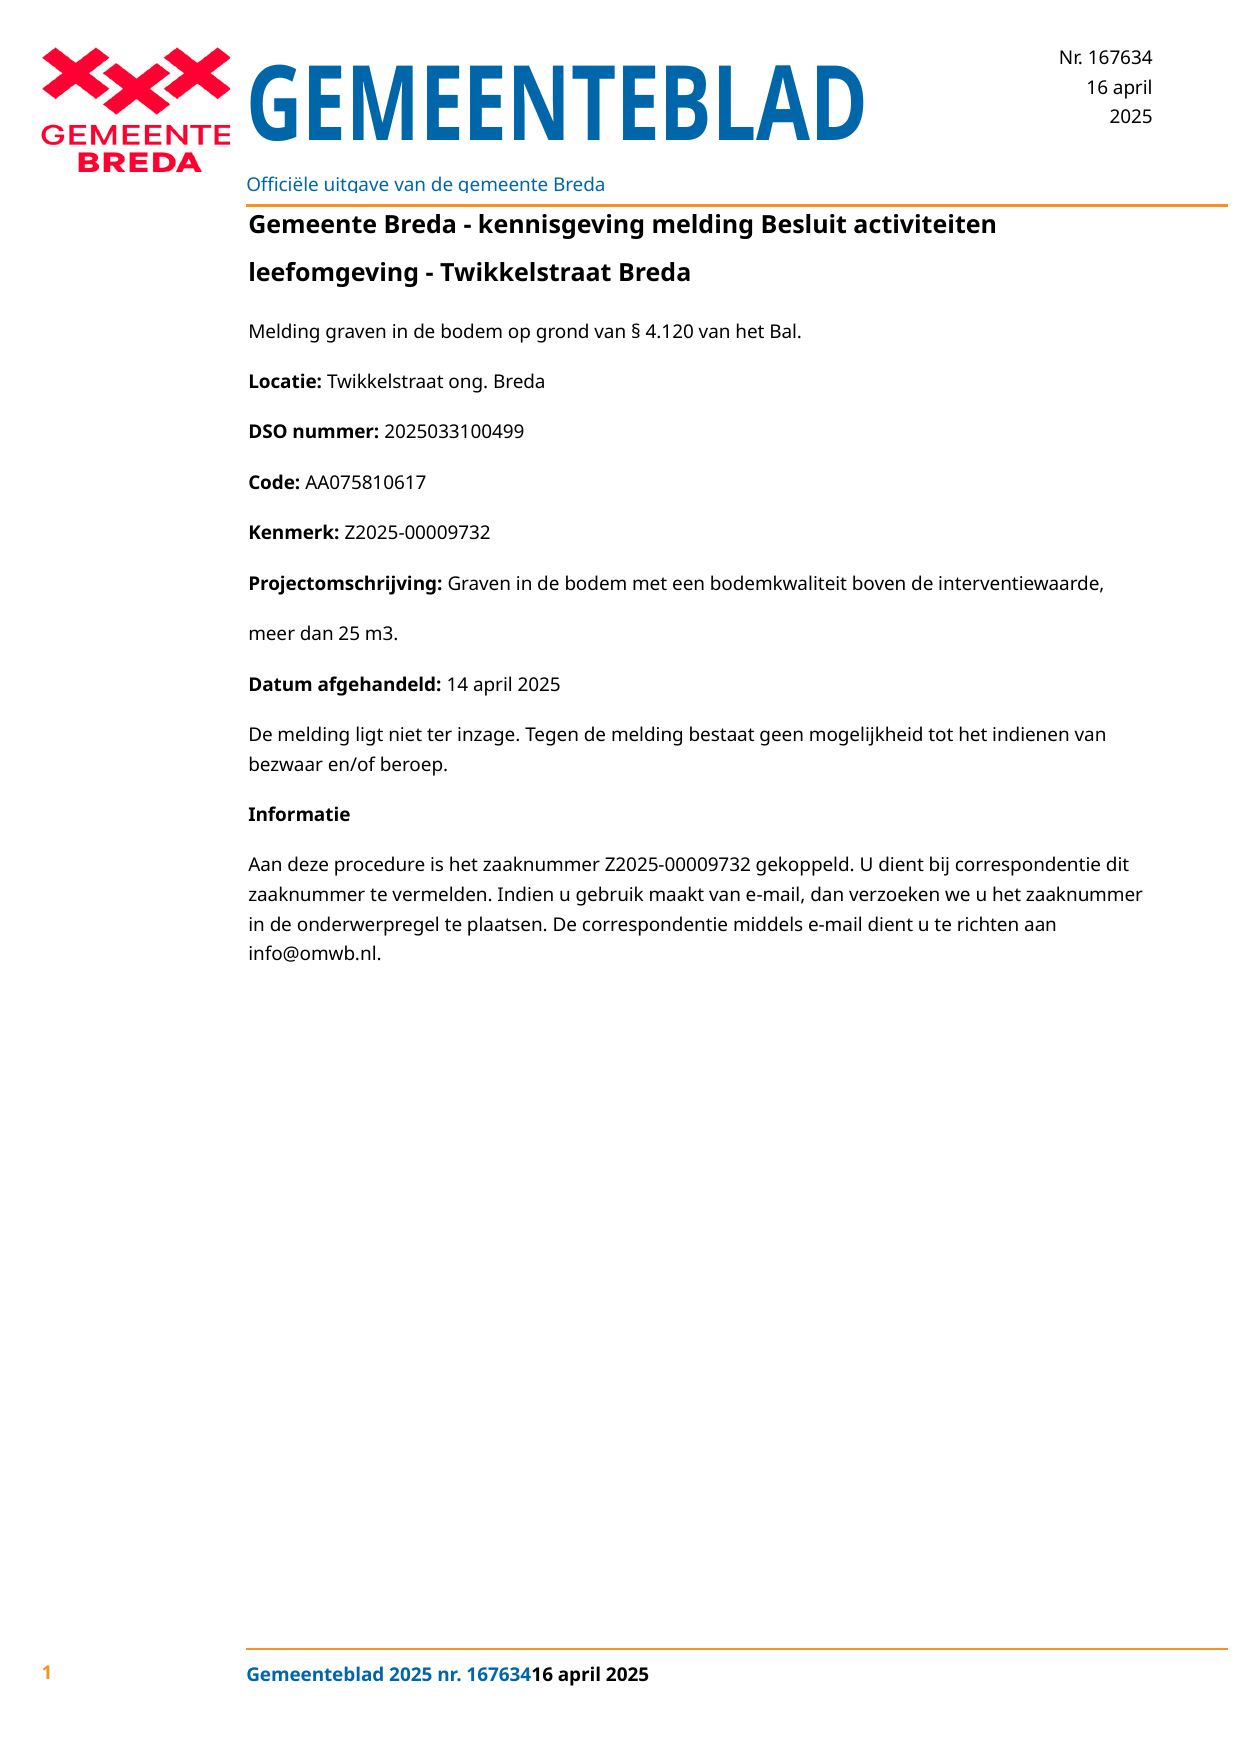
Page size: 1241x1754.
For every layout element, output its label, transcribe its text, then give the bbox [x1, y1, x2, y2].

text Datum afgehandeld: 14 april 2025 [248, 671, 1152, 697]
text Aan deze procedure is het zaaknummer Z2025-00009732 gekoppeld. U dient bij correspondentie dit zaaknummer te vermelden. Indien u gebruik maakt van e-mail, dan verzoeken we u het zaaknummer in de onderwerpregel te plaatsen. De correspondentie middels e-mail dient u te richten aan info@omwb.nl. [248, 852, 1152, 966]
text Kenmerk: Z2025-00009732 [248, 519, 1152, 545]
text Code: AA075810617 [248, 469, 1152, 495]
text DSO nummer: 2025033100499 [248, 419, 1152, 444]
text Gemeente Breda - kennisgeving melding Besluit activiteiten leefomgeving - Twikkelstraat Breda [248, 207, 1152, 288]
text Melding graven in de bodem op grond van § 4.120 van het Bal. [248, 318, 1152, 344]
text meer dan 25 m3. [248, 620, 1152, 646]
text Locatie: Twikkelstraat ong. Breda [248, 368, 1152, 394]
text Informatie [248, 801, 1152, 827]
picture [41, 47, 231, 172]
text Projectomschrijving: Graven in de bodem met een bodemkwaliteit boven de interventiewaarde, [248, 570, 1152, 596]
text De melding ligt niet ter inzage. Tegen de melding bestaat geen mogelijkheid tot het indienen van bezwaar en/of beroep. [248, 721, 1152, 777]
